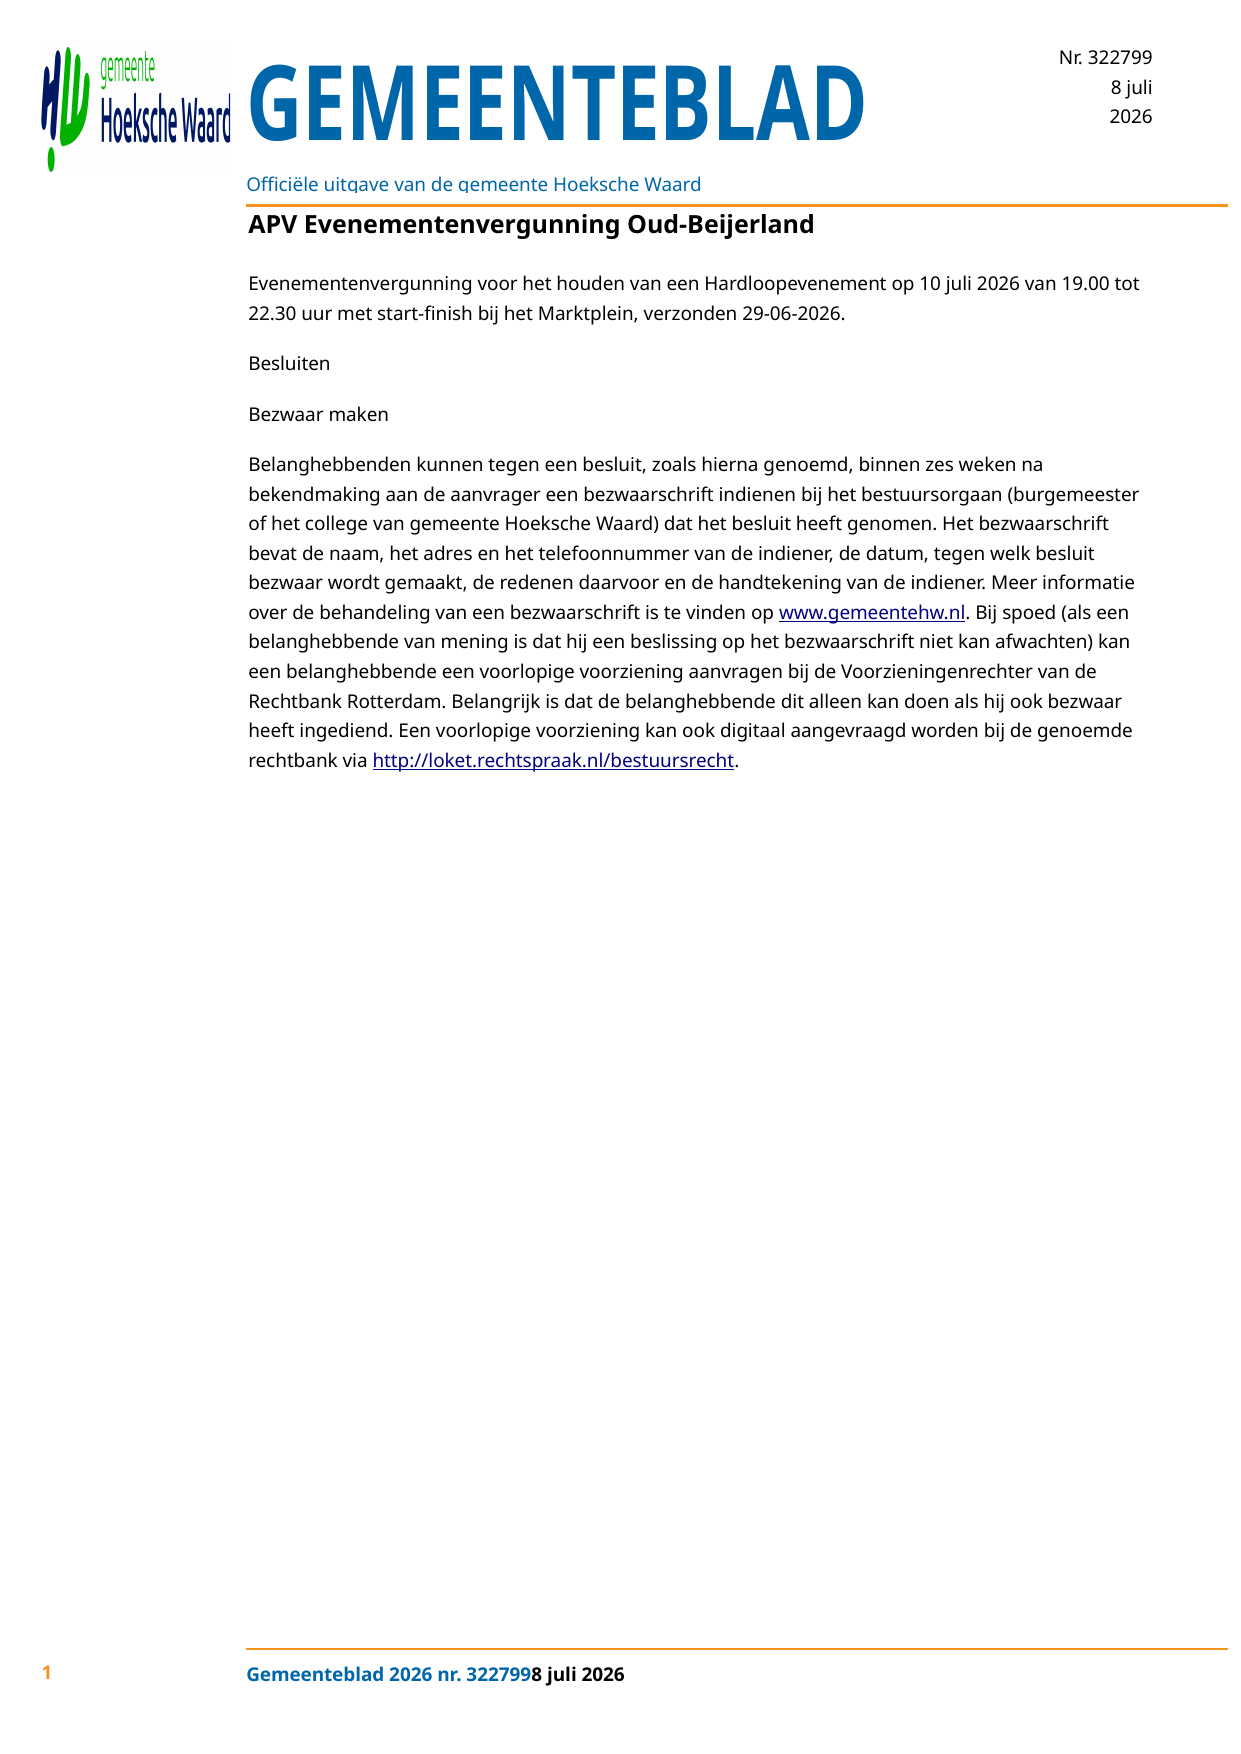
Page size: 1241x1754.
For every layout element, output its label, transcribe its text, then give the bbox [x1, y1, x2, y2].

picture [41, 47, 231, 172]
text Evenementenvergunning voor het houden van een Hardloopevenement op 10 juli 2026 van 19.00 tot 22.30 uur met start-finish bij het Marktplein, verzonden 29-06-2026. [248, 270, 1152, 326]
text Belanghebbenden kunnen tegen een besluit, zoals hierna genoemd, binnen zes weken na bekendmaking aan de aanvrager een bezwaarschrift indienen bij het bestuursorgaan (burgemeester of het college van gemeente Hoeksche Waard) dat het besluit heeft genomen. Het bezwaarschrift bevat de naam, het adres en het telefoonnummer van de indiener, de datum, tegen welk besluit bezwaar wordt gemaakt, de redenen daarvoor en de handtekening van de indiener. Meer informatie over de behandeling van een bezwaarschrift is te vinden op www.gemeentehw.nl. Bij spoed (als een belanghebbende van mening is dat hij een beslissing op het bezwaarschrift niet kan afwachten) kan een belanghebbende een voorlopige voorziening aanvragen bij de Voorzieningenrechter van de Rechtbank Rotterdam. Belangrijk is dat de belanghebbende dit alleen kan doen als hij ook bezwaar heeft ingediend. Een voorlopige voorziening kan ook digitaal aangevraagd worden bij de genoemde rechtbank via http://loket.rechtspraak.nl/bestuursrecht. [248, 451, 1152, 773]
text APV Evenementenvergunning Oud-Beijerland [248, 207, 1152, 241]
text Bezwaar maken [248, 401, 1152, 426]
text Besluiten [248, 350, 1152, 376]
